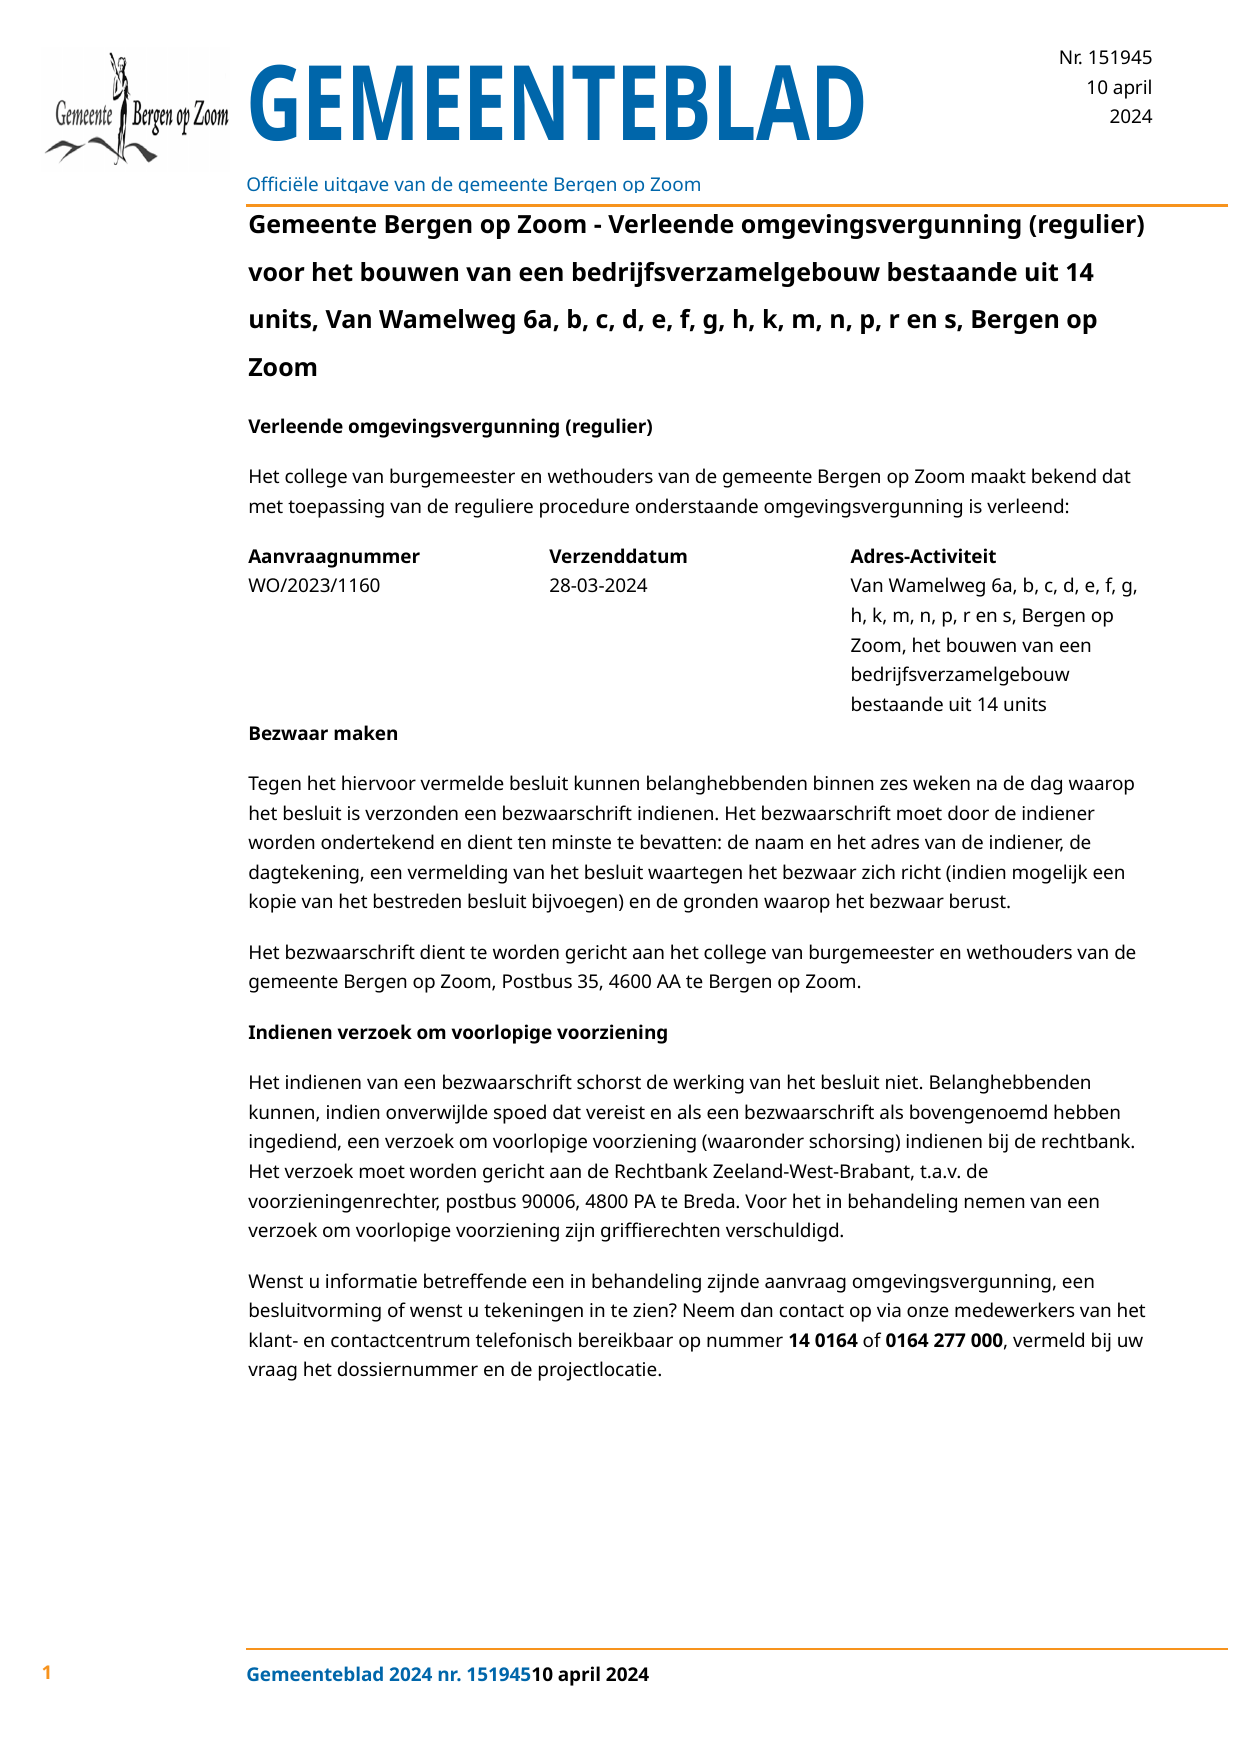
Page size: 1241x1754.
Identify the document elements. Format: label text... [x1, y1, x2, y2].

text Tegen het hiervoor vermelde besluit kunnen belanghebbenden binnen zes weken na de dag waarop het besluit is verzonden een bezwaarschrift indienen. Het bezwaarschrift moet door de indiener worden ondertekend en dient ten minste te bevatten: de naam en het adres van de indiener, de dagtekening, een vermelding van het besluit waartegen het bezwaar zich richt (indien mogelijk een kopie van het bestreden besluit bijvoegen) en de gronden waarop het bezwaar berust. [248, 770, 1152, 914]
text Indienen verzoek om voorlopige voorziening [248, 1019, 1152, 1045]
picture [41, 47, 231, 172]
table_header WO/2023/1160 [248, 573, 549, 717]
table_header Adres-Activiteit [850, 544, 1152, 569]
text Wenst u informatie betreffende een in behandeling zijnde aanvraag omgevingsvergunning, een besluitvorming of wenst u tekeningen in te zien? Neem dan contact op via onze medewerkers van het klant- en contactcentrum telefonisch bereikbaar op nummer 14 0164 of 0164 277 000, vermeld bij uw vraag het dossiernummer en de projectlocatie. [248, 1268, 1152, 1382]
table_header 28-03-2024 [549, 573, 850, 717]
table_header Aanvraagnummer [248, 544, 549, 569]
text Verleende omgevingsvergunning (regulier) [248, 413, 1152, 439]
text Bezwaar maken [248, 720, 1152, 746]
text Het indienen van een bezwaarschrift schorst de werking van het besluit niet. Belanghebbenden kunnen, indien onverwijlde spoed dat vereist en als een bezwaarschrift als bovengenoemd hebben ingediend, een verzoek om voorlopige voorziening (waaronder schorsing) indienen bij de rechtbank. Het verzoek moet worden gericht aan de Rechtbank Zeeland-West-Brabant, t.a.v. de voorzieningenrechter, postbus 90006, 4800 PA te Breda. Voor het in behandeling nemen van een verzoek om voorlopige voorziening zijn griffierechten verschuldigd. [248, 1069, 1152, 1243]
text Gemeente Bergen op Zoom - Verleende omgevingsvergunning (regulier) voor het bouwen van een bedrijfsverzamelgebouw bestaande uit 14 units, Van Wamelweg 6a, b, c, d, e, f, g, h, k, m, n, p, r en s, Bergen op Zoom [248, 207, 1152, 384]
text Het college van burgemeester en wethouders van de gemeente Bergen op Zoom maakt bekend dat met toepassing van de reguliere procedure onderstaande omgevingsvergunning is verleend: [248, 463, 1152, 519]
table_header Van Wamelweg 6a, b, c, d, e, f, g, h, k, m, n, p, r en s, Bergen op Zoom, het bouwen van een bedrijfsverzamelgebouw bestaande uit 14 units [850, 573, 1152, 717]
text Het bezwaarschrift dient te worden gericht aan het college van burgemeester en wethouders van de gemeente Bergen op Zoom, Postbus 35, 4600 AA te Bergen op Zoom. [248, 939, 1152, 994]
table_header Verzenddatum [549, 544, 850, 569]
